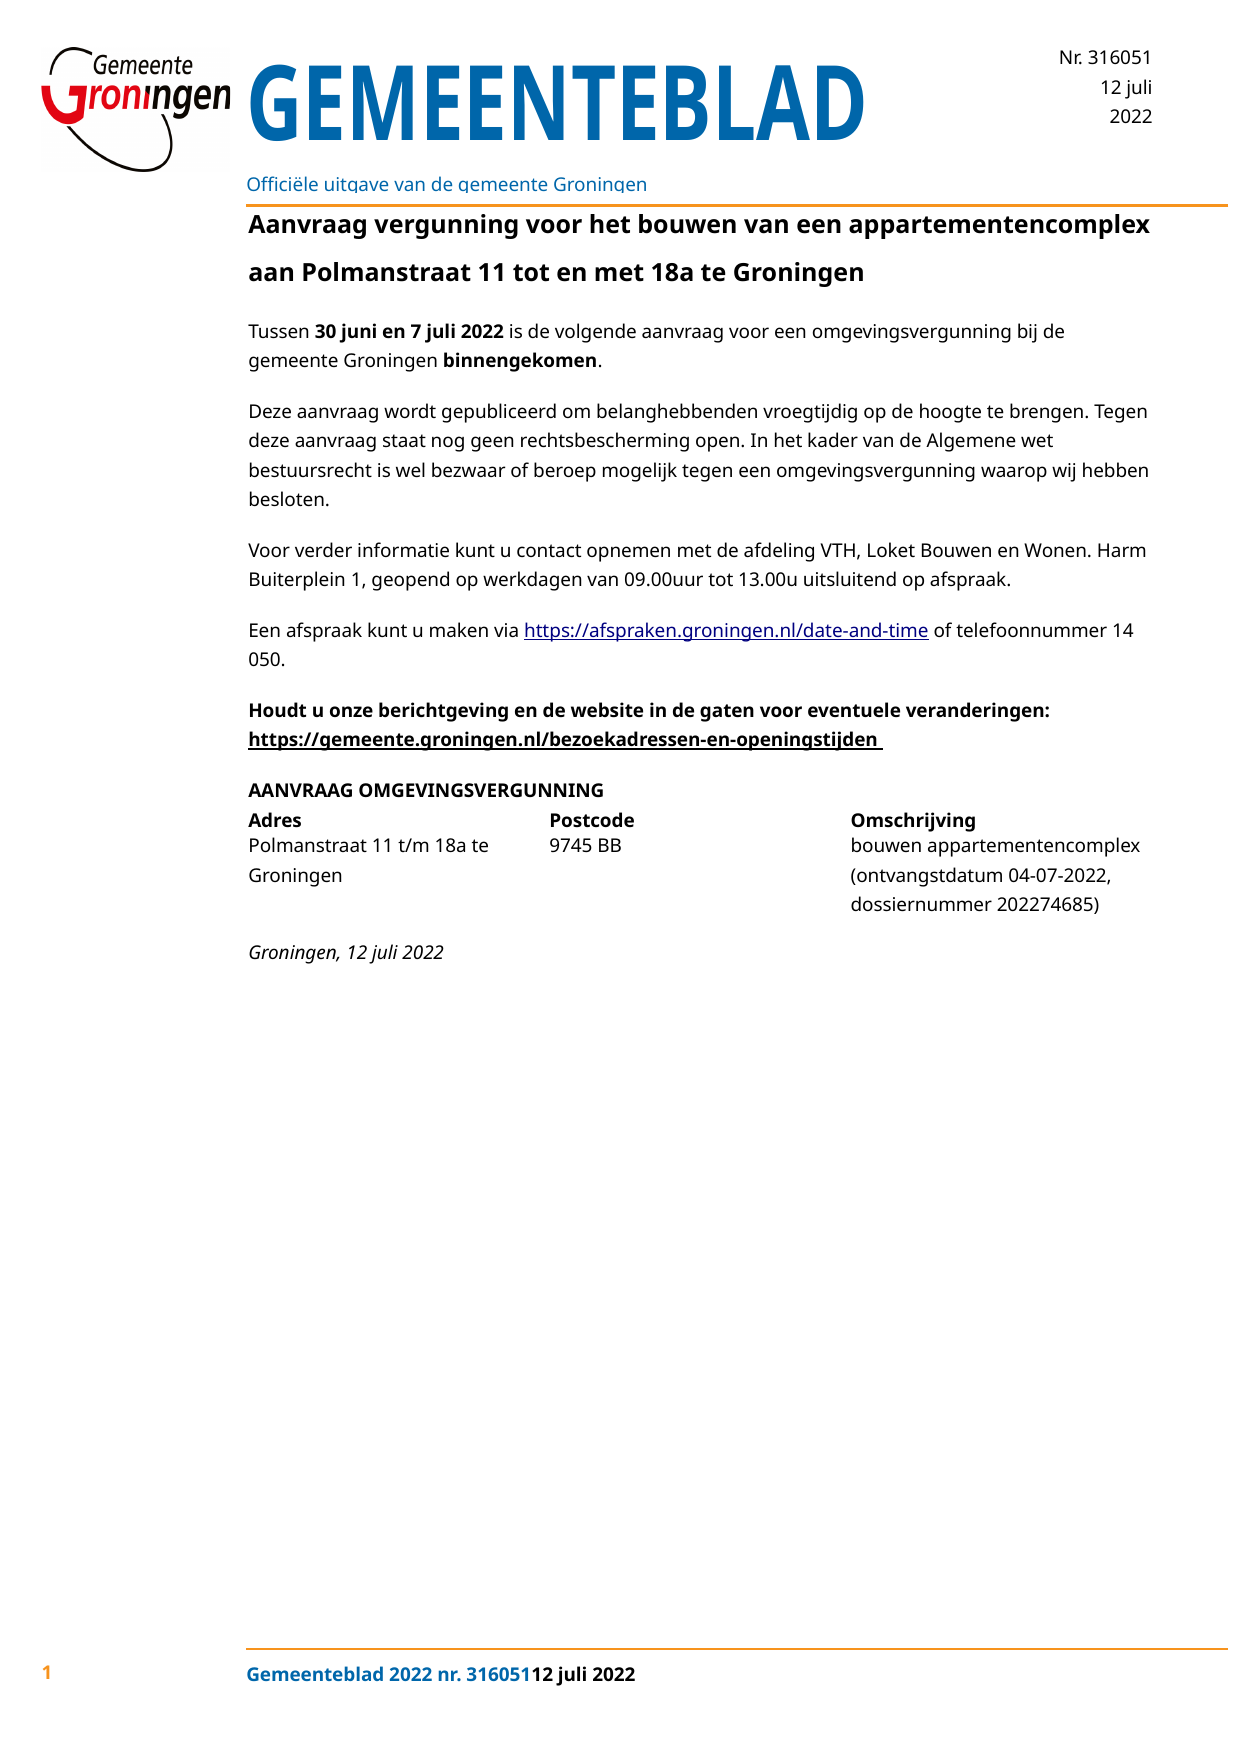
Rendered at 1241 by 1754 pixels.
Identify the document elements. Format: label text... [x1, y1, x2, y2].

text Houdt u onze berichtgeving en de website in de gaten voor eventuele veranderingen: https://gemeente.groningen.nl/bezoekadressen-en-openingstijden [248, 697, 1152, 752]
text Groningen, 12 juli 2022 [248, 939, 1152, 964]
text Aanvraag vergunning voor het bouwen van een appartementencomplex aan Polmanstraat 11 tot en met 18a te Groningen [248, 207, 1152, 288]
text AANVRAAG OMGEVINGSVERGUNNING [248, 777, 1152, 803]
text Deze aanvraag wordt gepubliceerd om belanghebbenden vroegtijdig op de hoogte te brengen. Tegen deze aanvraag staat nog geen rechtsbescherming open. In het kader van de Algemene wet bestuursrecht is wel bezwaar of beroep mogelijk tegen een omgevingsvergunning waarop wij hebben besloten. [248, 398, 1152, 512]
table_header Adres [248, 807, 549, 832]
table_cell Polmanstraat 11 t/m 18a te Groningen [248, 833, 549, 917]
text Voor verder informatie kunt u contact opnemen met de afdeling VTH, Loket Bouwen en Wonen. Harm Buiterplein 1, geopend op werkdagen van 09.00uur tot 13.00u uitsluitend op afspraak. [248, 537, 1152, 592]
text Een afspraak kunt u maken via https://afspraken.groningen.nl/date-and-time of telefoonnummer 14 050. [248, 617, 1152, 672]
table_cell bouwen appartementencomplex (ontvangstdatum 04-07-2022, dossiernummer 202274685) [850, 833, 1152, 917]
table_header Postcode [549, 807, 850, 832]
table_header Omschrijving [850, 807, 1152, 832]
table_cell 9745 BB [549, 833, 850, 917]
picture [41, 47, 231, 172]
text Tussen 30 juni en 7 juli 2022 is de volgende aanvraag voor een omgevingsvergunning bij de gemeente Groningen binnengekomen. [248, 318, 1152, 373]
